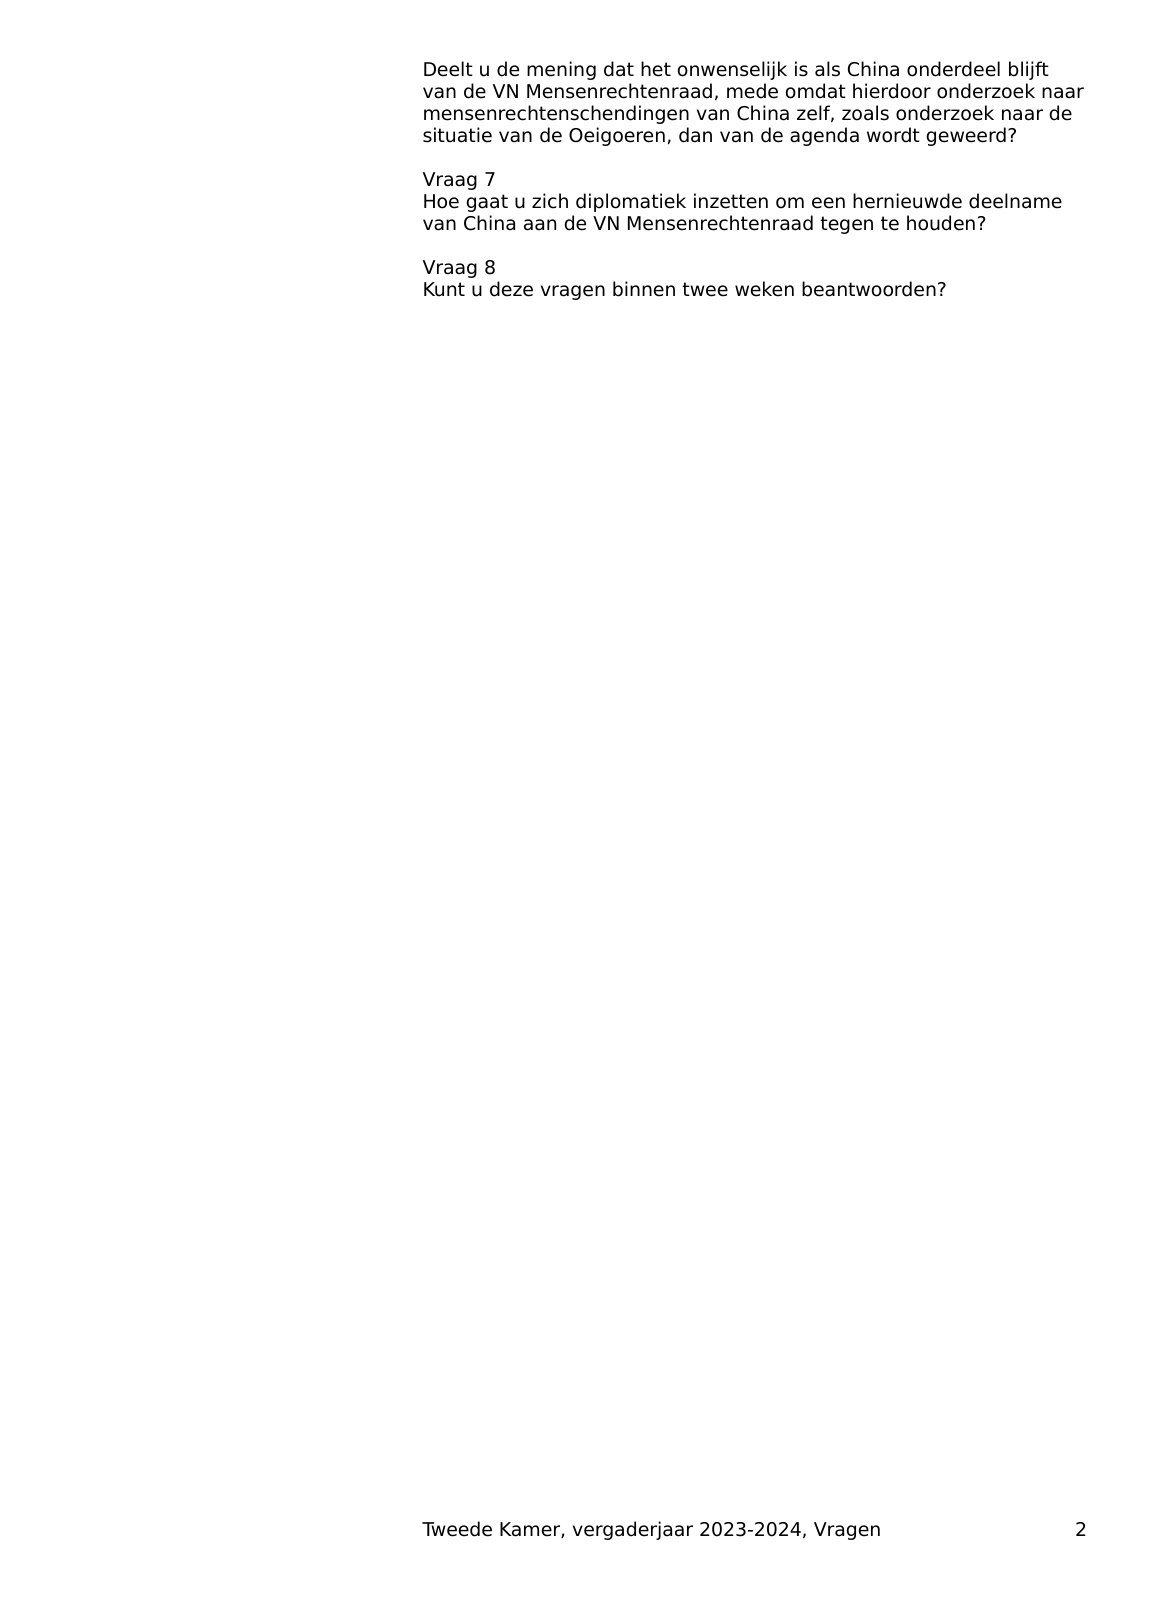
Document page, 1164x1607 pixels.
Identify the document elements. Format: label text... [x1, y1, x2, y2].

text Kunt u deze vragen binnen twee weken beantwoorden? [422, 279, 1087, 301]
text Vraag 8 [422, 257, 1087, 279]
text Vraag 7 [422, 169, 1087, 191]
text Deelt u de mening dat het onwenselijk is als China onderdeel blijft van de VN Mensenrechtenraad, mede omdat hierdoor onderzoek naar mensenrechtenschendingen van China zelf, zoals onderzoek naar de situatie van de Oeigoeren, dan van de agenda wordt geweerd? [422, 59, 1087, 147]
text Hoe gaat u zich diplomatiek inzetten om een hernieuwde deelname van China aan de VN Mensenrechtenraad tegen te houden? [422, 191, 1087, 235]
